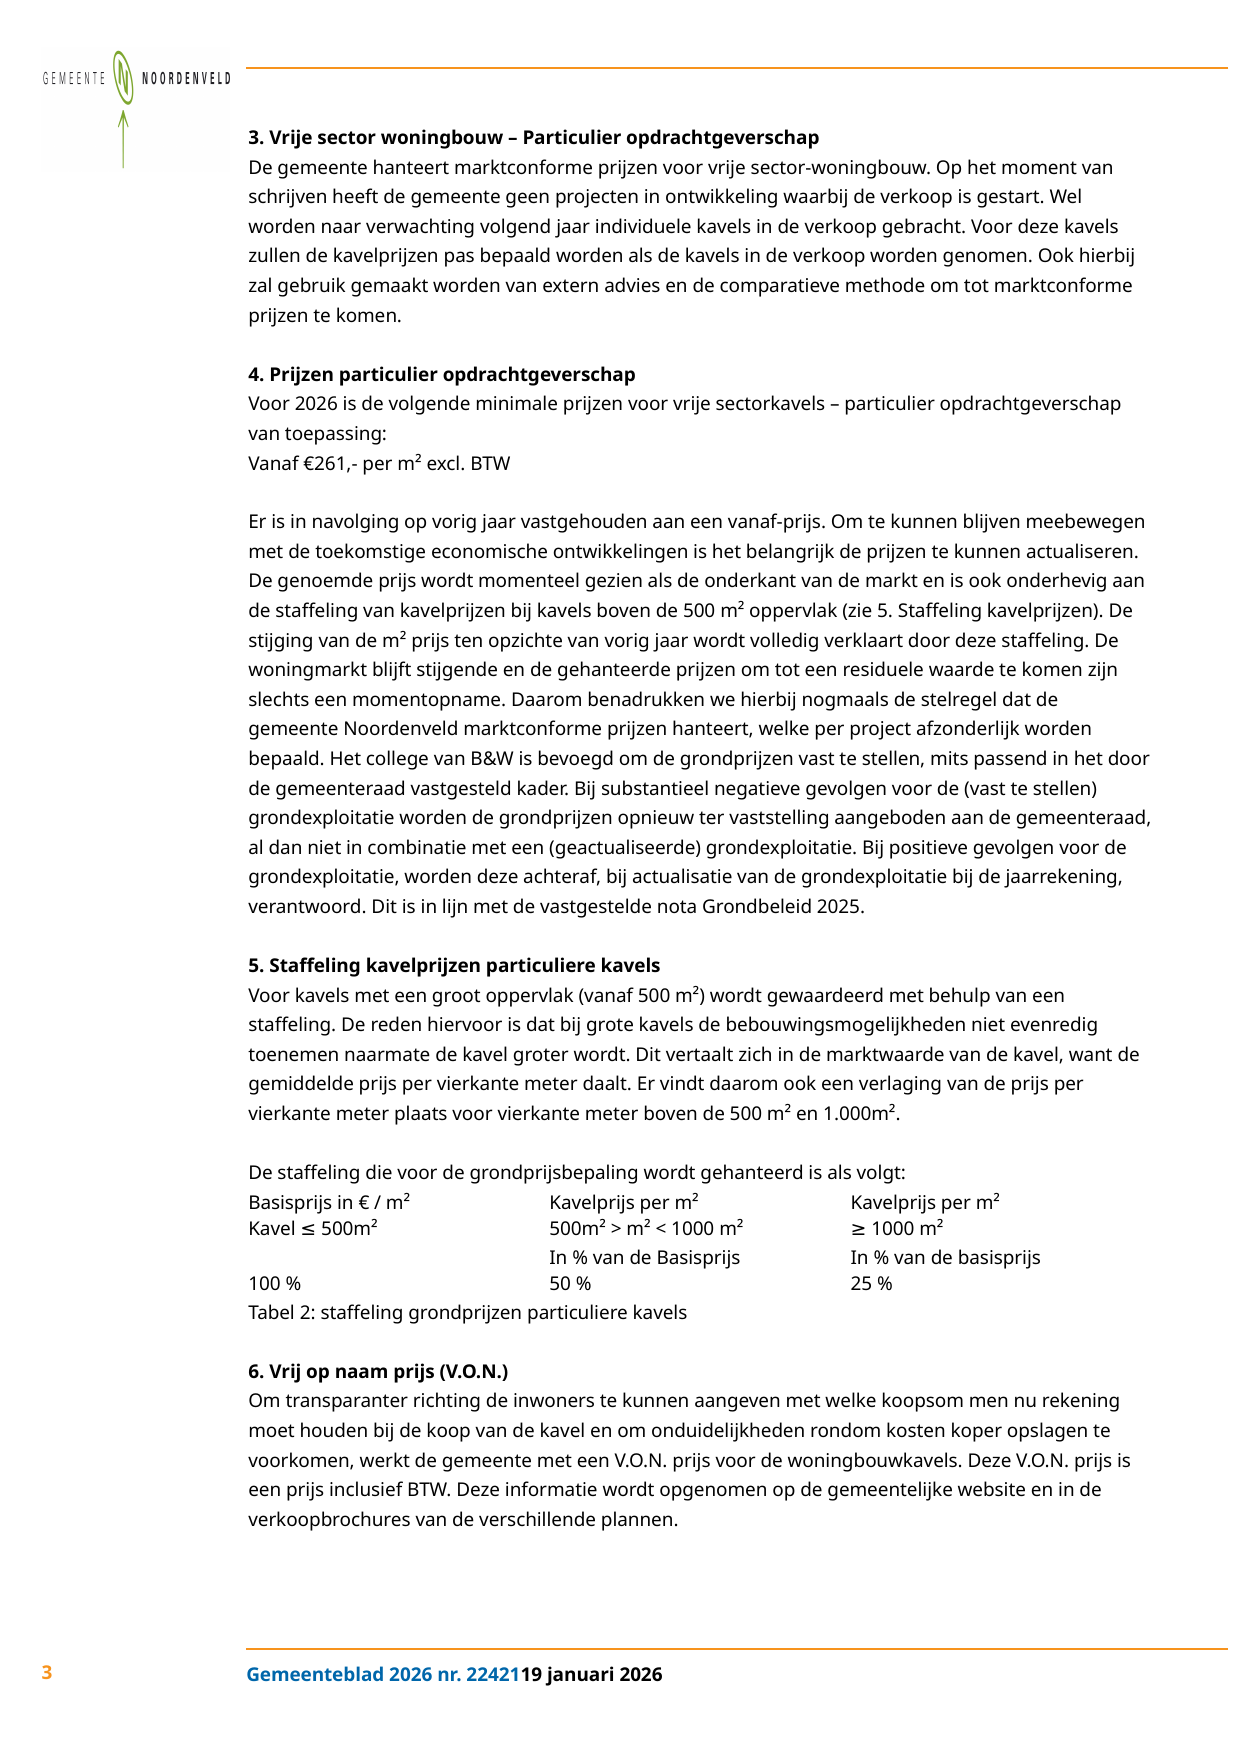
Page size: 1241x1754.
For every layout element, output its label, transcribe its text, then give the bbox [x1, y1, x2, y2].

table_cell 25 % [850, 1270, 1152, 1296]
text De gemeente hanteert marktconforme prijzen voor vrije sector-woningbouw. Op het moment van schrijven heeft de gemeente geen projecten in ontwikkeling waarbij de verkoop is gestart. Wel worden naar verwachting volgend jaar individuele kavels in de verkoop gebracht. Voor deze kavels zullen de kavelprijzen pas bepaald worden als de kavels in de verkoop worden genomen. Ook hierbij zal gebruik gemaakt worden van extern advies en de comparatieve methode om tot marktconforme prijzen te komen. [248, 154, 1152, 328]
table_header Vanaf €261,- per m² excl. BTW [248, 450, 1152, 476]
table_header Kavelprijs per m² [850, 1189, 1152, 1215]
table_cell 50 % [549, 1270, 850, 1296]
table_cell ≥ 1000 m² In % van de basisprijs [850, 1215, 1152, 1270]
table_cell Kavel ≤ 500m² [248, 1215, 549, 1270]
text 5. Staffeling kavelprijzen particuliere kavels [248, 952, 1152, 978]
text Voor kavels met een groot oppervlak (vanaf 500 m²) wordt gewaardeerd met behulp van een staffeling. De reden hiervoor is dat bij grote kavels de bebouwingsmogelijkheden niet evenredig toenemen naarmate de kavel groter wordt. Dit vertaalt zich in de marktwaarde van de kavel, want de gemiddelde prijs per vierkante meter daalt. Er vindt daarom ook een verlaging van de prijs per vierkante meter plaats voor vierkante meter boven de 500 m² en 1.000m². [248, 982, 1152, 1126]
text Er is in navolging op vorig jaar vastgehouden aan een vanaf-prijs. Om te kunnen blijven meebewegen met de toekomstige economische ontwikkelingen is het belangrijk de prijzen te kunnen actualiseren. De genoemde prijs wordt momenteel gezien als de onderkant van de markt en is ook onderhevig aan de staffeling van kavelprijzen bij kavels boven de 500 m² oppervlak (zie 5. Staffeling kavelprijzen). De stijging van de m² prijs ten opzichte van vorig jaar wordt volledig verklaart door deze staffeling. De woningmarkt blijft stijgende en de gehanteerde prijzen om tot een residuele waarde te komen zijn slechts een momentopname. Daarom benadrukken we hierbij nogmaals de stelregel dat de gemeente Noordenveld marktconforme prijzen hanteert, welke per project afzonderlijk worden bepaald. Het college van B&W is bevoegd om de grondprijzen vast te stellen, mits passend in het door de gemeenteraad vastgesteld kader. Bij substantieel negatieve gevolgen voor de (vast te stellen) grondexploitatie worden de grondprijzen opnieuw ter vaststelling aangeboden aan de gemeenteraad, al dan niet in combinatie met een (geactualiseerde) grondexploitatie. Bij positieve gevolgen voor de grondexploitatie, worden deze achteraf, bij actualisatie van de grondexploitatie bij de jaarrekening, verantwoord. Dit is in lijn met de vastgestelde nota Grondbeleid 2025. [248, 508, 1152, 919]
text 6. Vrij op naam prijs (V.O.N.) [248, 1358, 1152, 1384]
picture [41, 47, 231, 172]
table_cell 100 % [248, 1270, 549, 1296]
table_header Kavelprijs per m² [549, 1189, 850, 1215]
text Om transparanter richting de inwoners te kunnen aangeven met welke koopsom men nu rekening moet houden bij de koop van de kavel en om onduidelijkheden rondom kosten koper opslagen te voorkomen, werkt de gemeente met een V.O.N. prijs voor de woningbouwkavels. Deze V.O.N. prijs is een prijs inclusief BTW. Deze informatie wordt opgenomen op de gemeentelijke website en in de verkoopbrochures van de verschillende plannen. [248, 1388, 1152, 1532]
text Voor 2026 is de volgende minimale prijzen voor vrije sectorkavels – particulier opdrachtgeverschap van toepassing: [248, 391, 1152, 446]
table_cell 500m² > m² < 1000 m² In % van de Basisprijs [549, 1215, 850, 1270]
text Tabel 2: staffeling grondprijzen particuliere kavels [248, 1299, 1152, 1325]
text 3. Vrije sector woningbouw – Particulier opdrachtgeverschap [248, 124, 1152, 150]
text 4. Prijzen particulier opdrachtgeverschap [248, 361, 1152, 387]
text De staffeling die voor de grondprijsbepaling wordt gehanteerd is als volgt: [248, 1159, 1152, 1185]
table_header Basisprijs in € / m² [248, 1189, 549, 1215]
